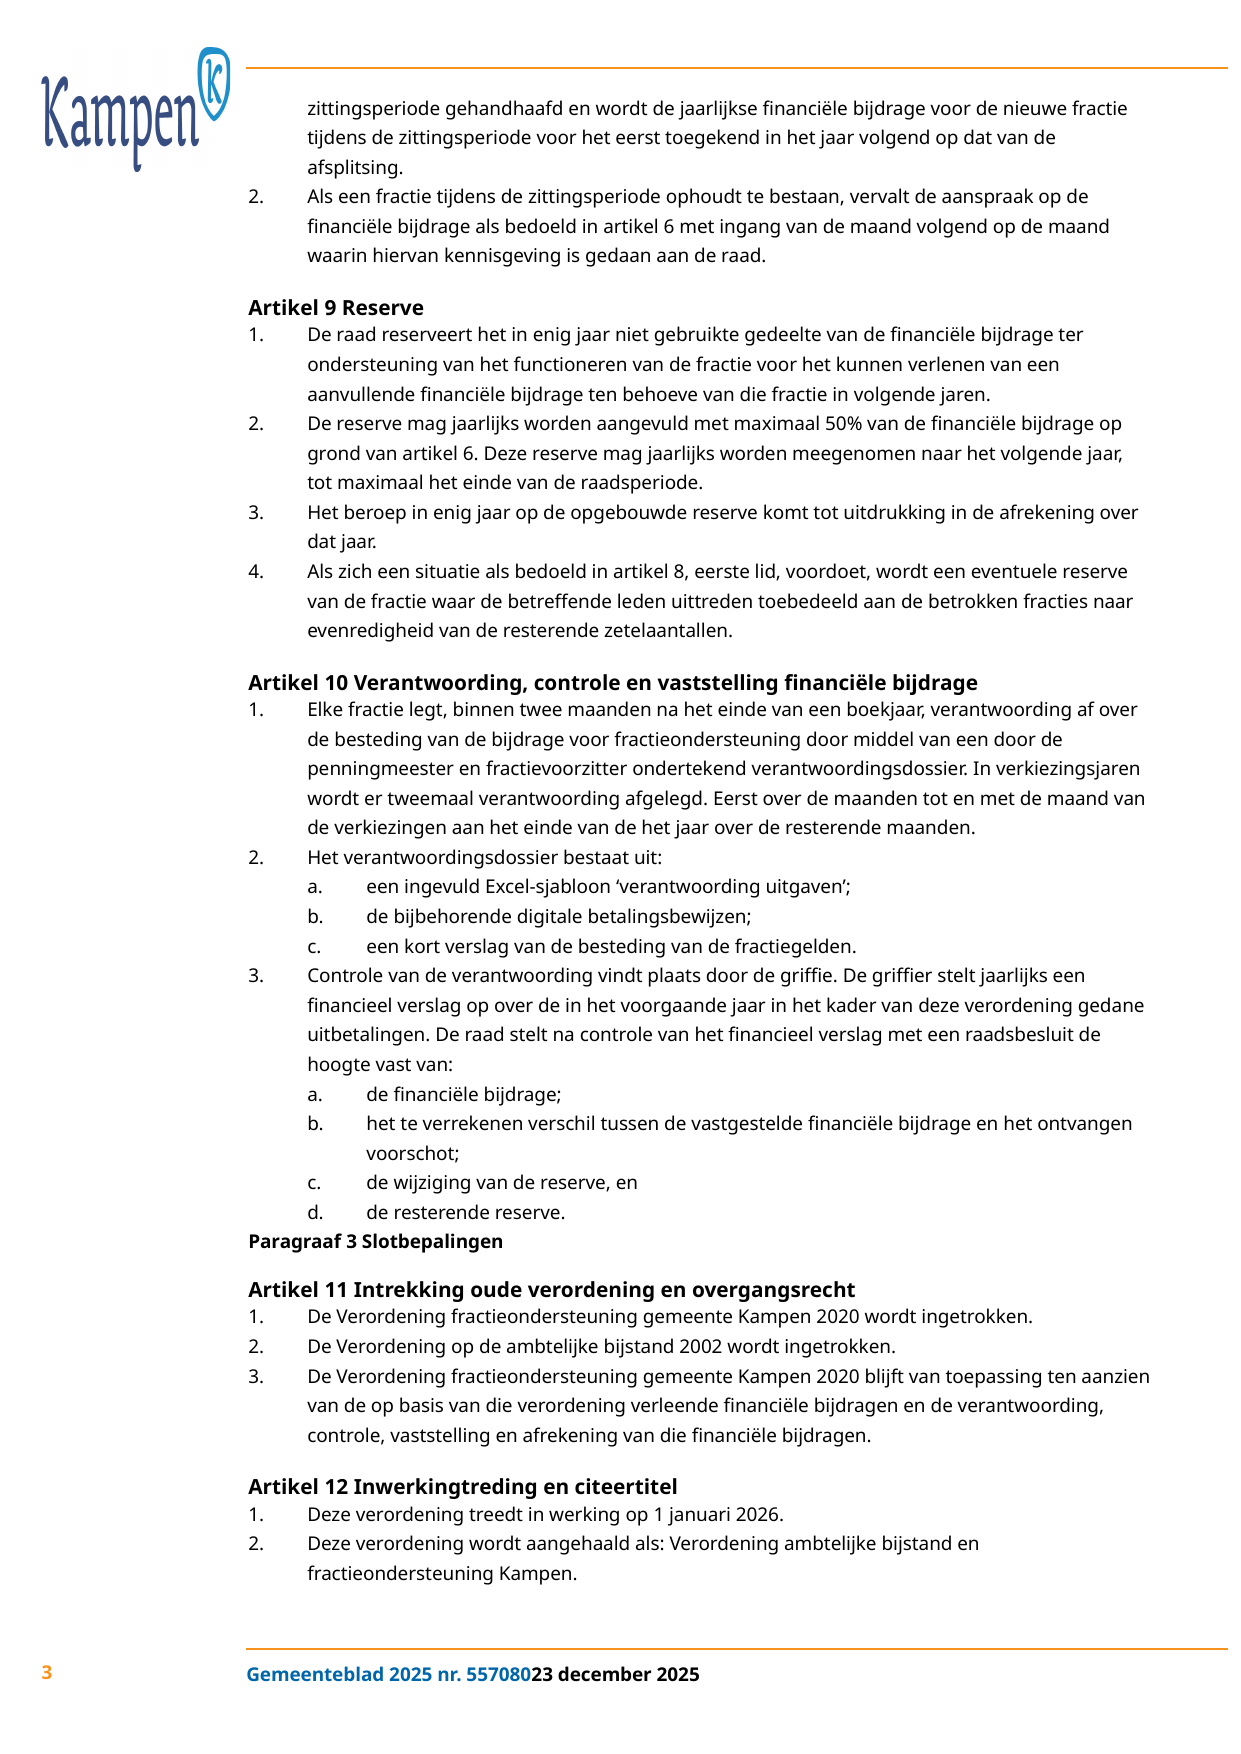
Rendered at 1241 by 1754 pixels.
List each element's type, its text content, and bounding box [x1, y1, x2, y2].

text Artikel 12 Inwerkingtreding en citeertitel [248, 1472, 1152, 1501]
text Artikel 10 Verantwoording, controle en vaststelling financiële bijdrage [248, 668, 1152, 696]
list De Verordening fractieondersteuning gemeente Kampen 2020 blijft van toepassing ten aanzien van de op basis van die verordening verleende financiële bijdragen en de verantwoording, controle, vaststelling en afrekening van die financiële bijdragen. [248, 1363, 1152, 1448]
list Deze verordening wordt aangehaald als: Verordening ambtelijke bijstand en fractieondersteuning Kampen. [248, 1531, 1152, 1586]
list zittingsperiode gehandhaafd en wordt de jaarlijkse financiële bijdrage voor de nieuwe fractie tijdens de zittingsperiode voor het eerst toegekend in het jaar volgend op dat van de afsplitsing. [248, 95, 1152, 180]
list Deze verordening treedt in werking op 1 januari 2026. [248, 1501, 1152, 1527]
list De Verordening fractieondersteuning gemeente Kampen 2020 wordt ingetrokken. [248, 1304, 1152, 1329]
text Paragraaf 3 Slotbepalingen [248, 1229, 1152, 1254]
list de financiële bijdrage; [307, 1081, 1152, 1107]
list Als een fractie tijdens de zittingsperiode ophoudt te bestaan, vervalt de aanspraak op de financiële bijdrage als bedoeld in artikel 6 met ingang van de maand volgend op de maand waarin hiervan kennisgeving is gedaan aan de raad. [248, 183, 1152, 268]
list De reserve mag jaarlijks worden aangevuld met maximaal 50% van de financiële bijdrage op grond van artikel 6. Deze reserve mag jaarlijks worden meegenomen naar het volgende jaar, tot maximaal het einde van de raadsperiode. [248, 410, 1152, 495]
list de bijbehorende digitale betalingsbewijzen; [307, 903, 1152, 929]
list het te verrekenen verschil tussen de vastgestelde financiële bijdrage en het ontvangen voorschot; [307, 1110, 1152, 1166]
list Het verantwoordingsdossier bestaat uit: [248, 844, 1152, 870]
list een kort verslag van de besteding van de fractiegelden. [307, 933, 1152, 959]
text Artikel 9 Reserve [248, 293, 1152, 322]
list Als zich een situatie als bedoeld in artikel 8, eerste lid, voordoet, wordt een eventuele reserve van de fractie waar de betreffende leden uittreden toebedeeld aan de betrokken fracties naar evenredigheid van de resterende zetelaantallen. [248, 558, 1152, 643]
list een ingevuld Excel-sjabloon ‘verantwoording uitgaven’; [307, 874, 1152, 899]
list De raad reserveert het in enig jaar niet gebruikte gedeelte van de financiële bijdrage ter ondersteuning van het functioneren van de fractie voor het kunnen verlenen van een aanvullende financiële bijdrage ten behoeve van die fractie in volgende jaren. [248, 322, 1152, 406]
list Het beroep in enig jaar op de opgebouwde reserve komt tot uitdrukking in de afrekening over dat jaar. [248, 499, 1152, 554]
list Controle van de verantwoording vindt plaats door de griffie. De griffier stelt jaarlijks een financieel verslag op over de in het voorgaande jaar in het kader van deze verordening gedane uitbetalingen. De raad stelt na controle van het financieel verslag met een raadsbesluit de hoogte vast van: [248, 962, 1152, 1077]
list de resterende reserve. [307, 1199, 1152, 1225]
list Elke fractie legt, binnen twee maanden na het einde van een boekjaar, verantwoording af over de besteding van de bijdrage voor fractieondersteuning door middel van een door de penningmeester en fractievoorzitter ondertekend verantwoordingsdossier. In verkiezingsjaren wordt er tweemaal verantwoording afgelegd. Eerst over de maanden tot en met de maand van de verkiezingen aan het einde van de het jaar over de resterende maanden. [248, 696, 1152, 840]
list De Verordening op de ambtelijke bijstand 2002 wordt ingetrokken. [248, 1333, 1152, 1359]
text Artikel 11 Intrekking oude verordening en overgangsrecht [248, 1275, 1152, 1304]
list de wijziging van de reserve, en [307, 1169, 1152, 1195]
picture [41, 47, 231, 172]
